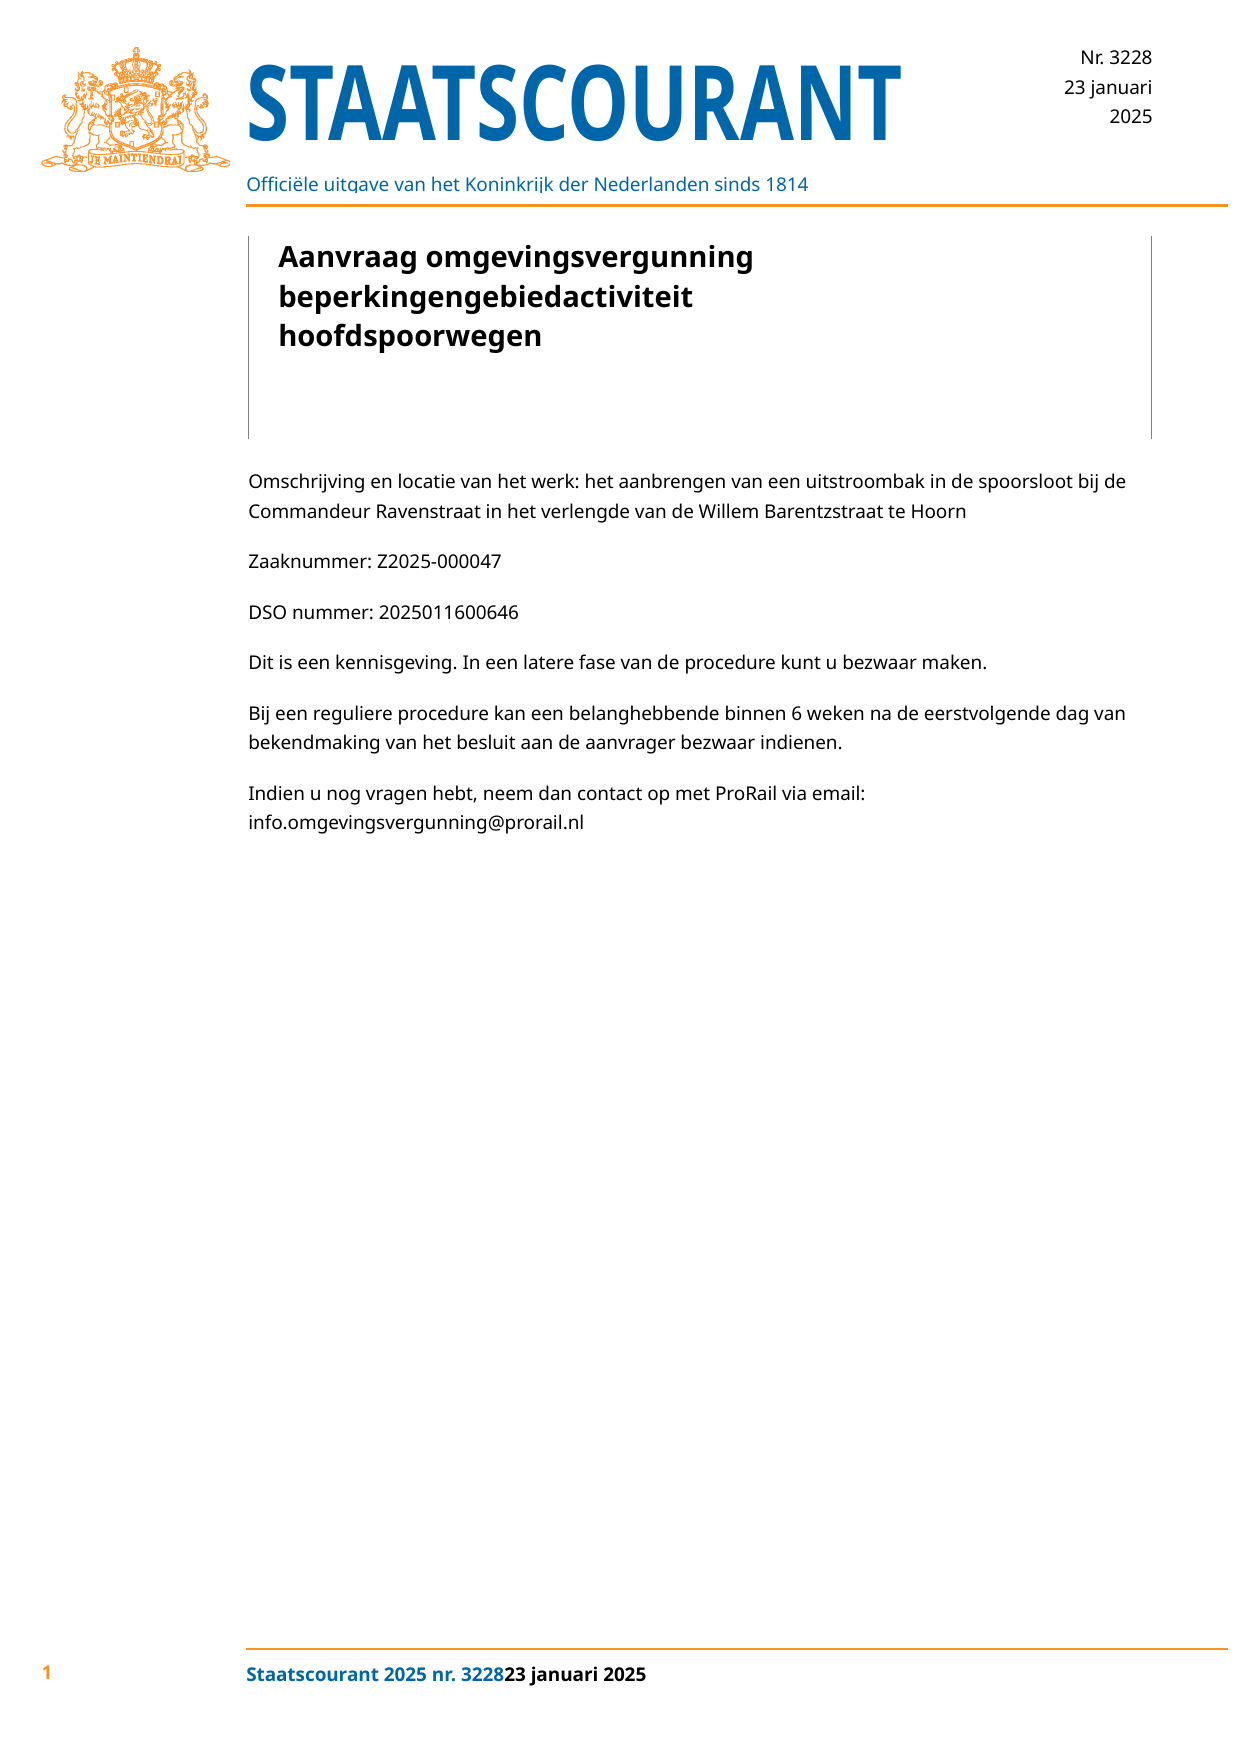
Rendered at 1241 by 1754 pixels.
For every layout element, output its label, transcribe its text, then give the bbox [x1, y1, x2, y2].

picture [41, 47, 231, 172]
table_header [850, 414, 1151, 439]
table_header [1090, 236, 1151, 413]
picture [912, 236, 1090, 414]
table_header [850, 236, 912, 413]
table_header Aanvraag omgevingsvergunning beperkingengebiedactiviteit hoofdspoorwegen [249, 236, 850, 439]
text Dit is een kennisgeving. In een latere fase van de procedure kunt u bezwaar maken. [248, 649, 1152, 675]
text DSO nummer: 2025011600646 [248, 599, 1152, 625]
text Indien u nog vragen hebt, neem dan contact op met ProRail via email: info.omgevingsvergunning@prorail.nl [248, 780, 1152, 835]
text Bij een reguliere procedure kan een belanghebbende binnen 6 weken na de eerstvolgende dag van bekendmaking van het besluit aan de aanvrager bezwaar indienen. [248, 700, 1152, 755]
text Zaaknummer: Z2025-000047 [248, 549, 1152, 574]
text Omschrijving en locatie van het werk: het aanbrengen van een uitstroombak in de spoorsloot bij de Commandeur Ravenstraat in het verlengde van de Willem Barentzstraat te Hoorn [248, 469, 1152, 524]
